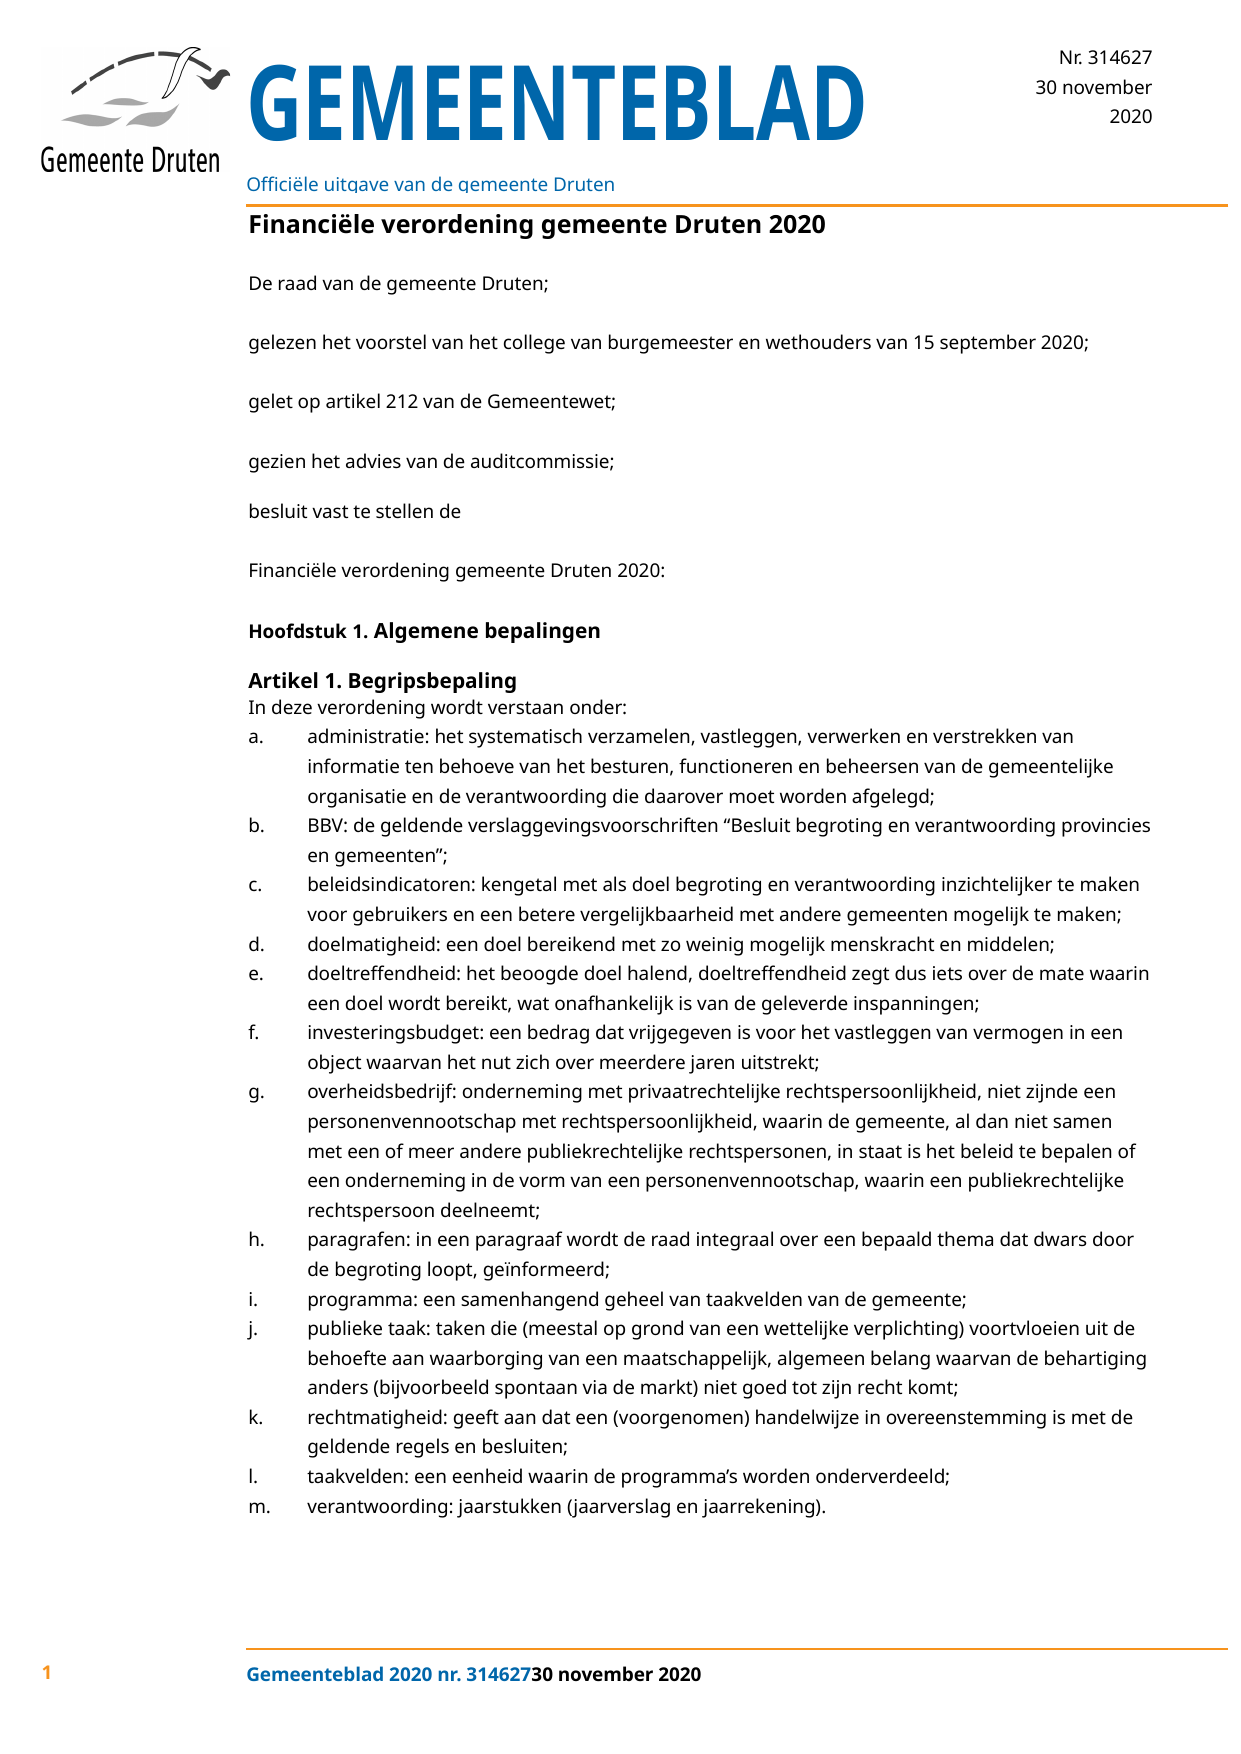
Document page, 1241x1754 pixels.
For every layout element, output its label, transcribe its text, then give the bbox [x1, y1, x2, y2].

text De raad van de gemeente Druten; [248, 270, 1152, 296]
text Artikel 1. Begripsbepaling [248, 666, 1152, 694]
picture [41, 47, 231, 172]
list programma: een samenhangend geheel van taakvelden van de gemeente; [248, 1286, 1152, 1312]
text Financiële verordening gemeente Druten 2020: [248, 557, 1152, 583]
text Financiële verordening gemeente Druten 2020 [248, 207, 1152, 241]
list paragrafen: in een paragraaf wordt de raad integraal over een bepaald thema dat dwars door de begroting loopt, geïnformeerd; [248, 1227, 1152, 1282]
text In deze verordening wordt verstaan onder: [248, 694, 1152, 720]
text besluit vast te stellen de [248, 498, 1152, 524]
list doelmatigheid: een doel bereikend met zo weinig mogelijk menskracht en middelen; [248, 931, 1152, 957]
text gelezen het voorstel van het college van burgemeester en wethouders van 15 september 2020; [248, 329, 1152, 355]
list rechtmatigheid: geeft aan dat een (voorgenomen) handelwijze in overeenstemming is met de geldende regels en besluiten; [248, 1404, 1152, 1459]
list BBV: de geldende verslaggevingsvoorschriften “Besluit begroting en verantwoording provincies en gemeenten”; [248, 812, 1152, 868]
list doeltreffendheid: het beoogde doel halend, doeltreffendheid zegt dus iets over de mate waarin een doel wordt bereikt, wat onafhankelijk is van de geleverde inspanningen; [248, 960, 1152, 1016]
text Hoofdstuk 1. Algemene bepalingen [248, 616, 1152, 645]
list investeringsbudget: een bedrag dat vrijgegeven is voor het vastleggen van vermogen in een object waarvan het nut zich over meerdere jaren uitstrekt; [248, 1019, 1152, 1075]
list beleidsindicatoren: kengetal met als doel begroting en verantwoording inzichtelijker te maken voor gebruikers en een betere vergelijkbaarheid met andere gemeenten mogelijk te maken; [248, 872, 1152, 927]
text gezien het advies van de auditcommissie; [248, 448, 1152, 473]
list verantwoording: jaarstukken (jaarverslag en jaarrekening). [248, 1493, 1152, 1519]
list administratie: het systematisch verzamelen, vastleggen, verwerken en verstrekken van informatie ten behoeve van het besturen, functioneren en beheersen van de gemeentelijke organisatie en de verantwoording die daarover moet worden afgelegd; [248, 724, 1152, 809]
list overheidsbedrijf: onderneming met privaatrechtelijke rechtspersoonlijkheid, niet zijnde een personenvennootschap met rechtspersoonlijkheid, waarin de gemeente, al dan niet samen met een of meer andere publiekrechtelijke rechtspersonen, in staat is het beleid te bepalen of een onderneming in de vorm van een personenvennootschap, waarin een publiekrechtelijke rechtspersoon deelneemt; [248, 1079, 1152, 1223]
list publieke taak: taken die (meestal op grond van een wettelijke verplichting) voortvloeien uit de behoefte aan waarborging van een maatschappelijk, algemeen belang waarvan de behartiging anders (bijvoorbeeld spontaan via de markt) niet goed tot zijn recht komt; [248, 1315, 1152, 1400]
list taakvelden: een eenheid waarin de programma’s worden onderverdeeld; [248, 1463, 1152, 1489]
text gelet op artikel 212 van de Gemeentewet; [248, 389, 1152, 414]
